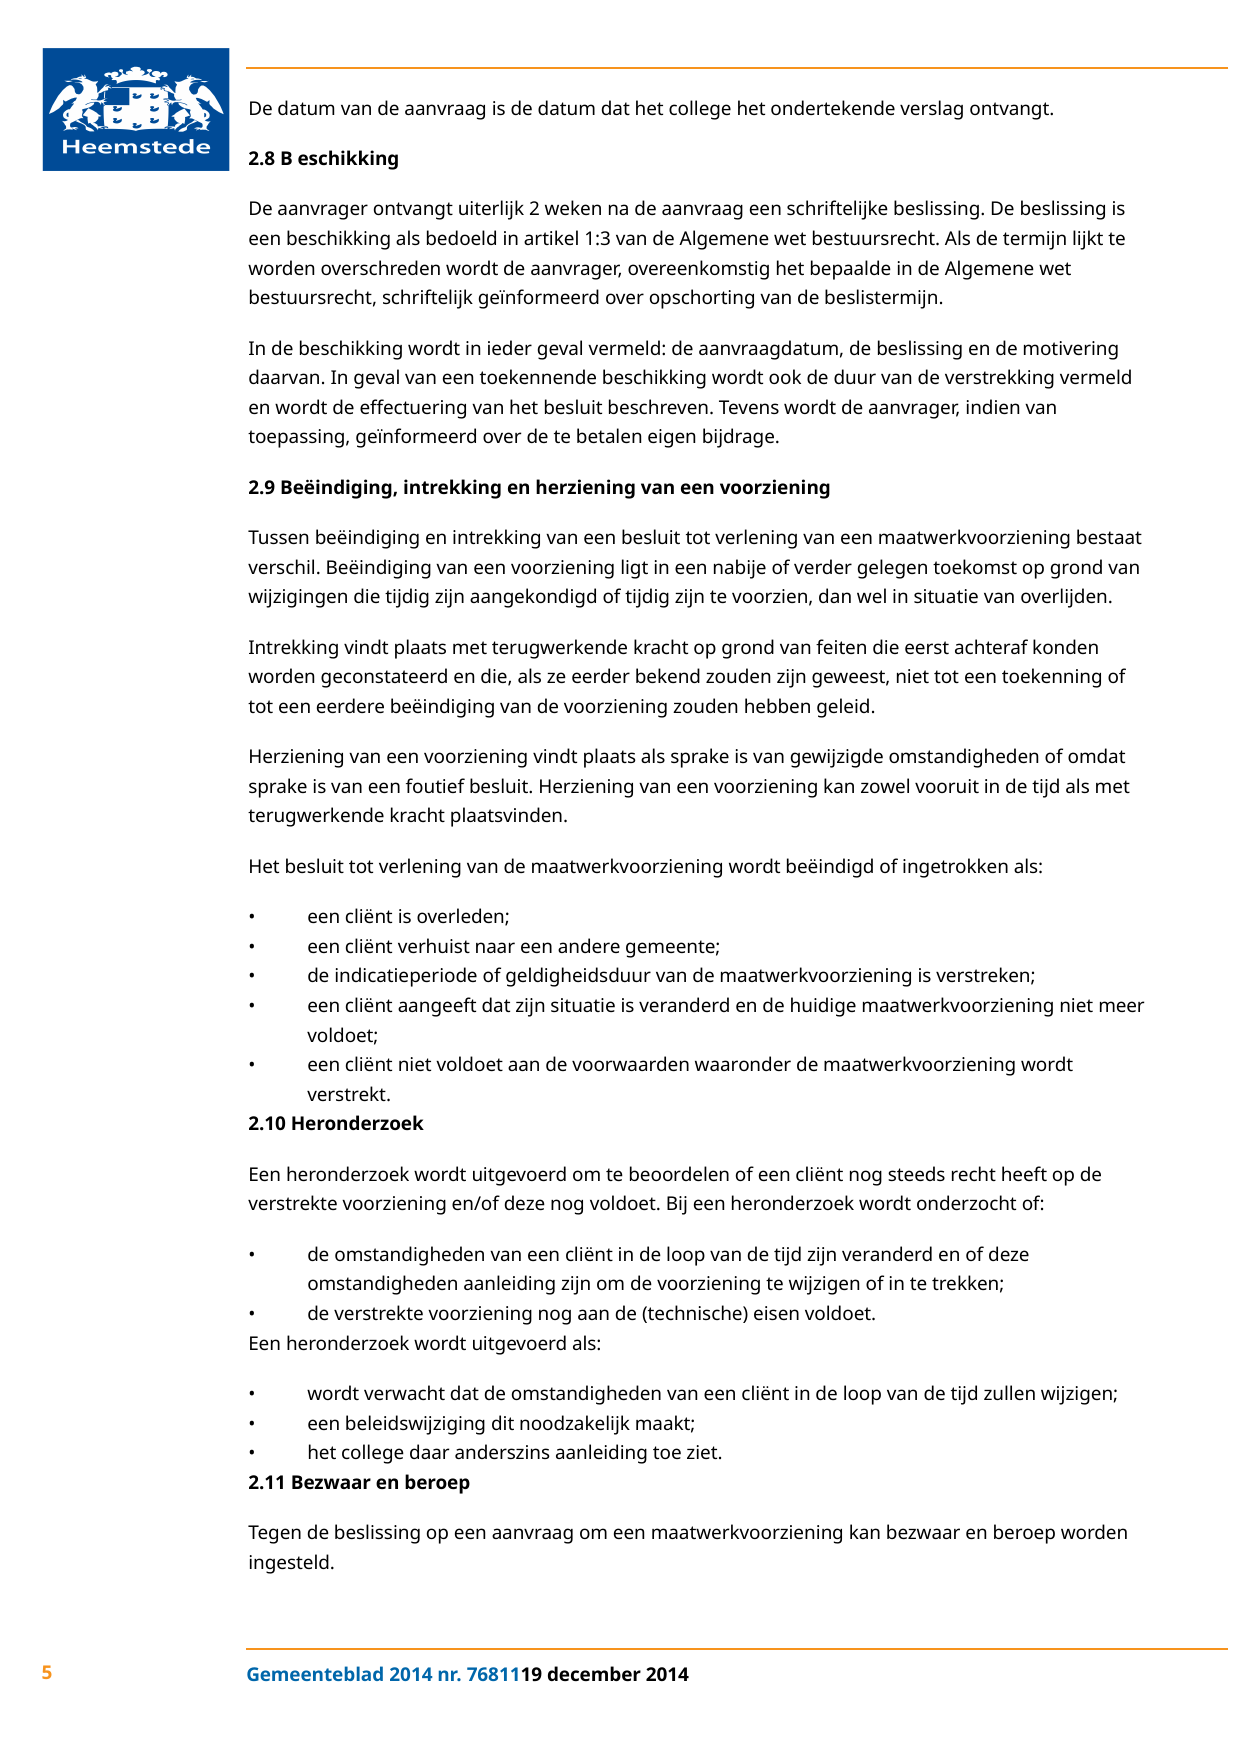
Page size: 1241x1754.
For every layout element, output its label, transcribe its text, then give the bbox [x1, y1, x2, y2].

text 2.9 Beëindiging, intrekking en herziening van een voorziening [248, 474, 1152, 500]
list de indicatieperiode of geldigheidsduur van de maatwerkvoorziening is verstreken; [248, 963, 1152, 988]
list wordt verwacht dat de omstandigheden van een cliënt in de loop van de tijd zullen wijzigen; [248, 1380, 1152, 1406]
list een cliënt is overleden; [248, 903, 1152, 929]
list de verstrekte voorziening nog aan de (technische) eisen voldoet. [248, 1300, 1152, 1326]
list een beleidswijziging dit noodzakelijk maakt; [248, 1410, 1152, 1436]
text Tussen beëindiging en intrekking van een besluit tot verlening van een maatwerkvoorziening bestaat verschil. Beëindiging van een voorziening ligt in een nabije of verder gelegen toekomst op grond van wijzigingen die tijdig zijn aangekondigd of tijdig zijn te voorzien, dan wel in situatie van overlijden. [248, 524, 1152, 609]
list de omstandigheden van een cliënt in de loop van de tijd zijn veranderd en of deze omstandigheden aanleiding zijn om de voorziening te wijzigen of in te trekken; [248, 1241, 1152, 1296]
text De aanvrager ontvangt uiterlijk 2 weken na de aanvraag een schriftelijke beslissing. De beslissing is een beschikking als bedoeld in artikel 1:3 van de Algemene wet bestuursrecht. Als de termijn lijkt te worden overschreden wordt de aanvrager, overeenkomstig het bepaalde in de Algemene wet bestuursrecht, schriftelijk geïnformeerd over opschorting van de beslistermijn. [248, 196, 1152, 310]
text Een heronderzoek wordt uitgevoerd om te beoordelen of een cliënt nog steeds recht heeft op de verstrekte voorziening en/of deze nog voldoet. Bij een heronderzoek wordt onderzocht of: [248, 1161, 1152, 1216]
picture [41, 47, 231, 172]
text Het besluit tot verlening van de maatwerkvoorziening wordt beëindigd of ingetrokken als: [248, 853, 1152, 879]
text Herziening van een voorziening vindt plaats als sprake is van gewijzigde omstandigheden of omdat sprake is van een foutief besluit. Herziening van een voorziening kan zowel vooruit in de tijd als met terugwerkende kracht plaatsvinden. [248, 743, 1152, 828]
text In de beschikking wordt in ieder geval vermeld: de aanvraagdatum, de beslissing en de motivering daarvan. In geval van een toekennende beschikking wordt ook de duur van de verstrekking vermeld en wordt de effectuering van het besluit beschreven. Tevens wordt de aanvrager, indien van toepassing, geïnformeerd over de te betalen eigen bijdrage. [248, 335, 1152, 449]
list een cliënt niet voldoet aan de voorwaarden waaronder de maatwerkvoorziening wordt verstrekt. [248, 1051, 1152, 1107]
list een cliënt verhuist naar een andere gemeente; [248, 933, 1152, 959]
text Een heronderzoek wordt uitgevoerd als: [248, 1330, 1152, 1356]
text Tegen de beslissing op een aanvraag om een maatwerkvoorziening kan bezwaar en beroep worden ingesteld. [248, 1519, 1152, 1575]
text 2.8 B eschikking [248, 145, 1152, 171]
list een cliënt aangeeft dat zijn situatie is veranderd en de huidige maatwerkvoorziening niet meer voldoet; [248, 992, 1152, 1048]
text Intrekking vindt plaats met terugwerkende kracht op grond van feiten die eerst achteraf konden worden geconstateerd en die, als ze eerder bekend zouden zijn geweest, niet tot een toekenning of tot een eerdere beëindiging van de voorziening zouden hebben geleid. [248, 634, 1152, 719]
list het college daar anderszins aanleiding toe ziet. [248, 1439, 1152, 1465]
text 2.11 Bezwaar en beroep [248, 1469, 1152, 1495]
text 2.10 Heronderzoek [248, 1111, 1152, 1136]
text De datum van de aanvraag is de datum dat het college het ondertekende verslag ontvangt. [248, 95, 1152, 121]
